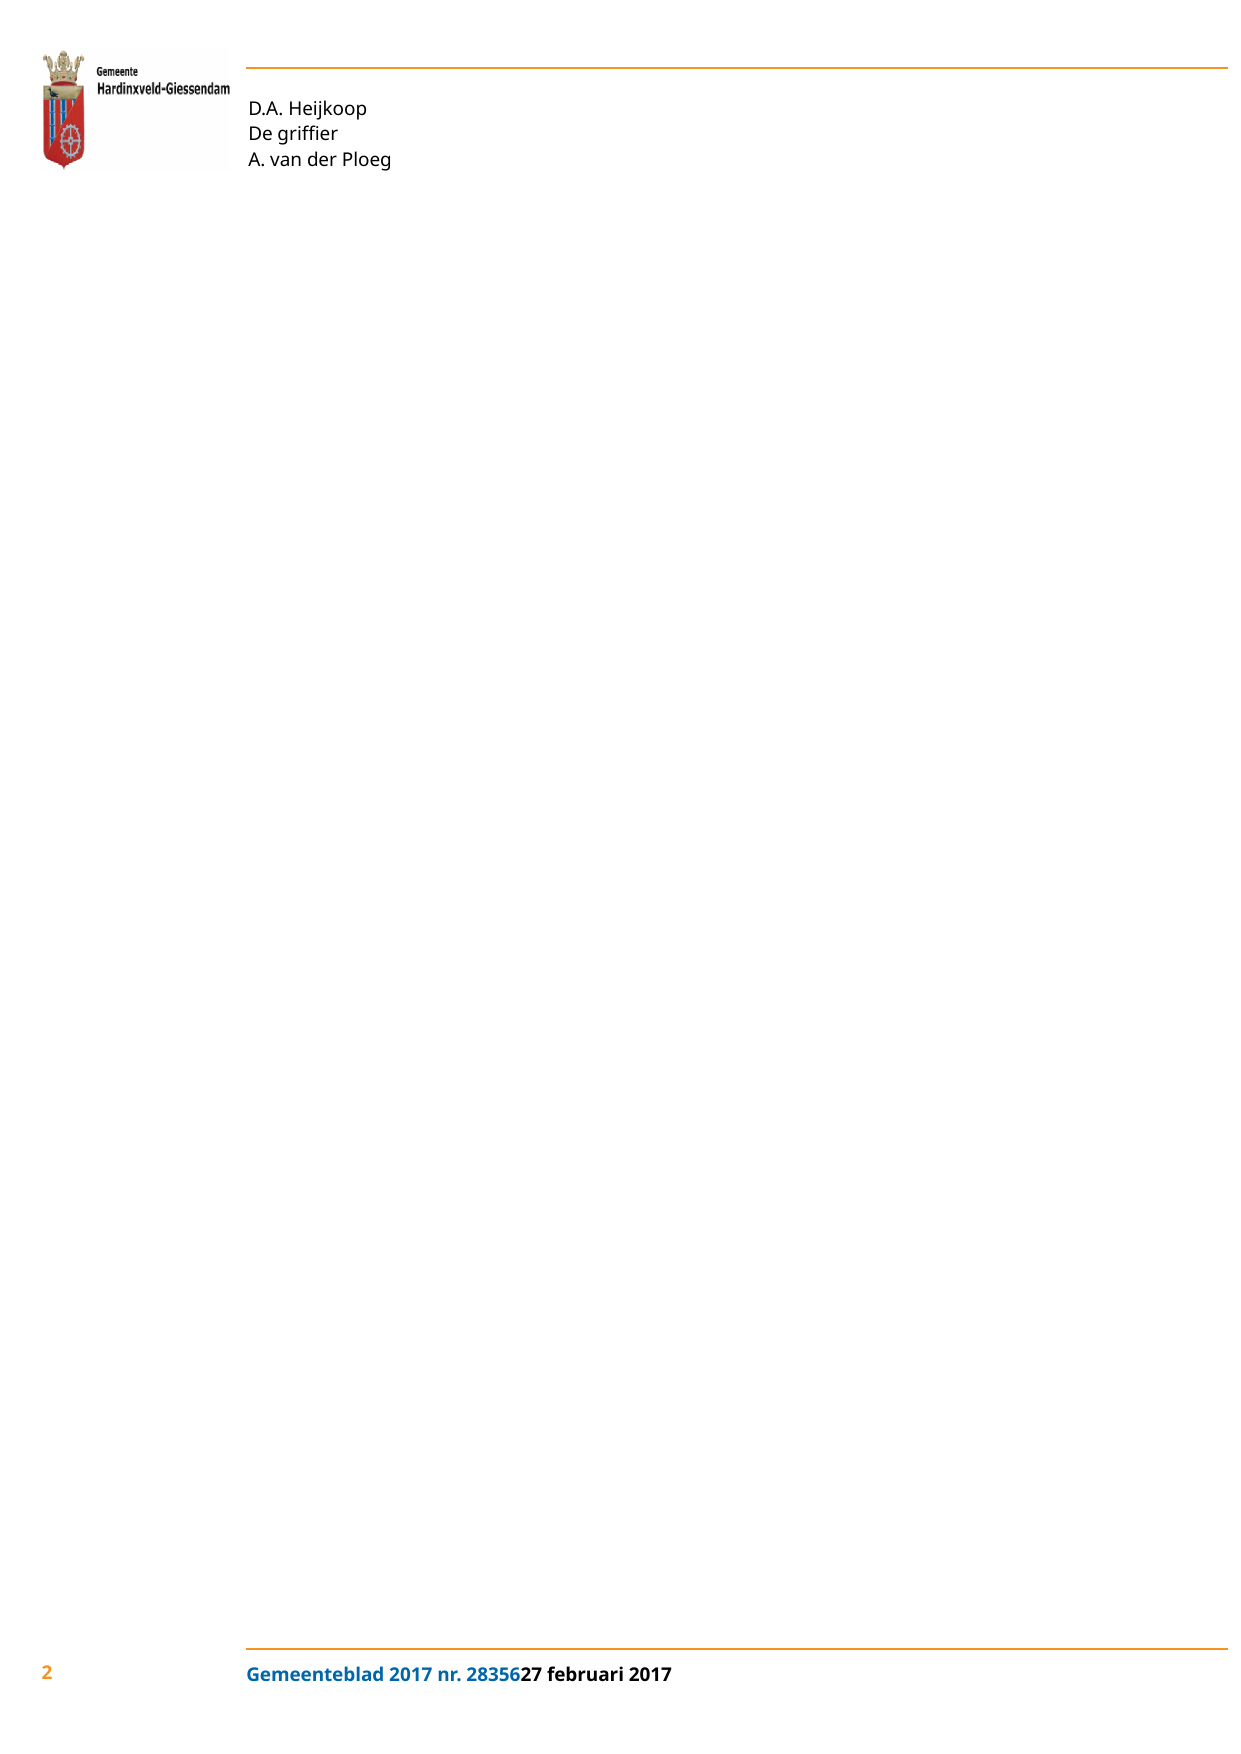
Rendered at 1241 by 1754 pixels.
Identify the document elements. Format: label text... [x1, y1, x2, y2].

text A. van der Ploeg [248, 146, 1152, 172]
text De griffier [248, 121, 1152, 146]
text D.A. Heijkoop [248, 95, 1152, 121]
picture [41, 47, 231, 172]
